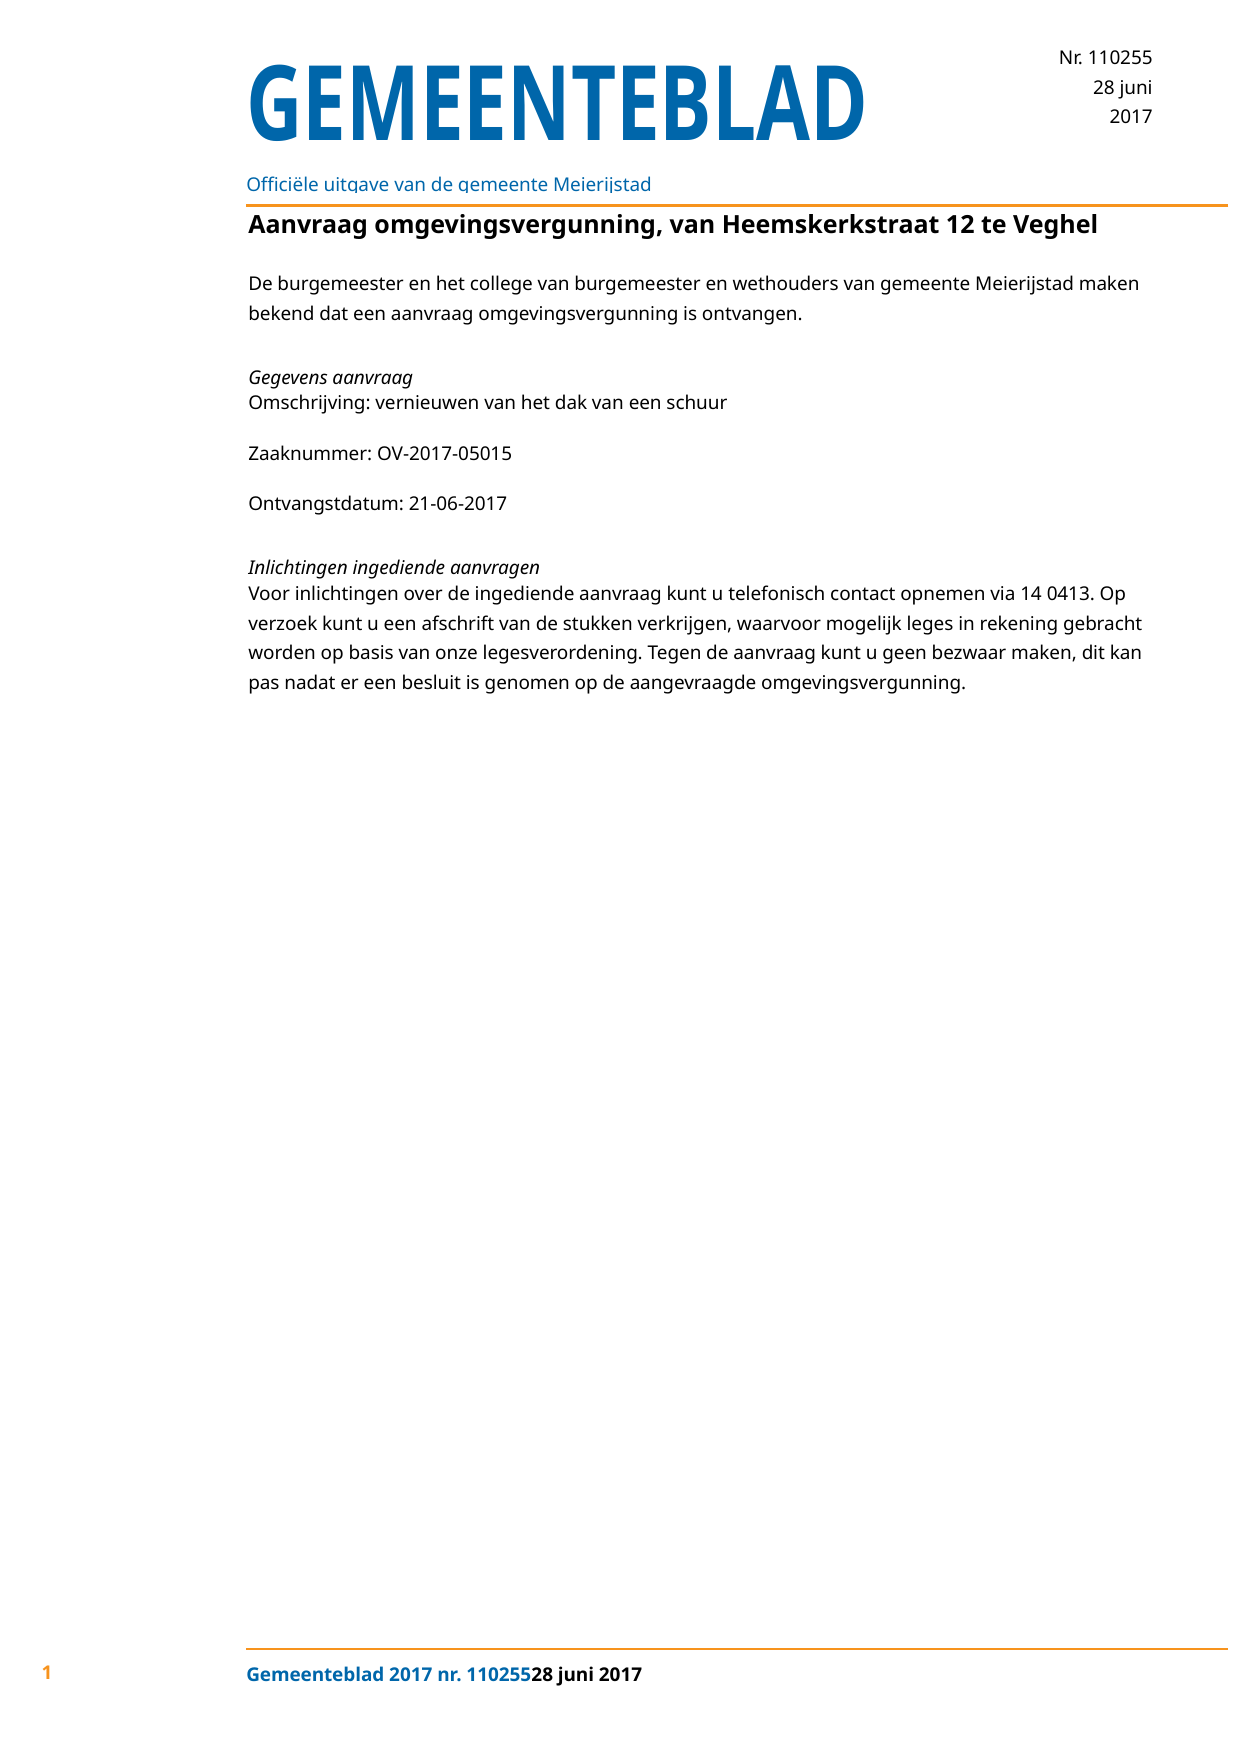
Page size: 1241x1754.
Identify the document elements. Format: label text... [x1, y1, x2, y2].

text Voor inlichtingen over de ingediende aanvraag kunt u telefonisch contact opnemen via 14 0413. Op verzoek kunt u een afschrift van de stukken verkrijgen, waarvoor mogelijk leges in rekening gebracht worden op basis van onze legesverordening. Tegen de aanvraag kunt u geen bezwaar maken, dit kan pas nadat er een besluit is genomen op de aangevraagde omgevingsvergunning. [248, 580, 1152, 694]
text Omschrijving: vernieuwen van het dak van een schuur [248, 389, 1152, 415]
text Zaaknummer: OV-2017-05015 [248, 440, 1152, 466]
text Ontvangstdatum: 21-06-2017 [248, 490, 1152, 516]
text Aanvraag omgevingsvergunning, van Heemskerkstraat 12 te Veghel [248, 207, 1152, 241]
text Gegevens aanvraag [248, 364, 1152, 389]
text De burgemeester en het college van burgemeester en wethouders van gemeente Meierijstad maken bekend dat een aanvraag omgevingsvergunning is ontvangen. [248, 270, 1152, 326]
text Inlichtingen ingediende aanvragen [248, 554, 1152, 580]
picture [41, 47, 231, 172]
